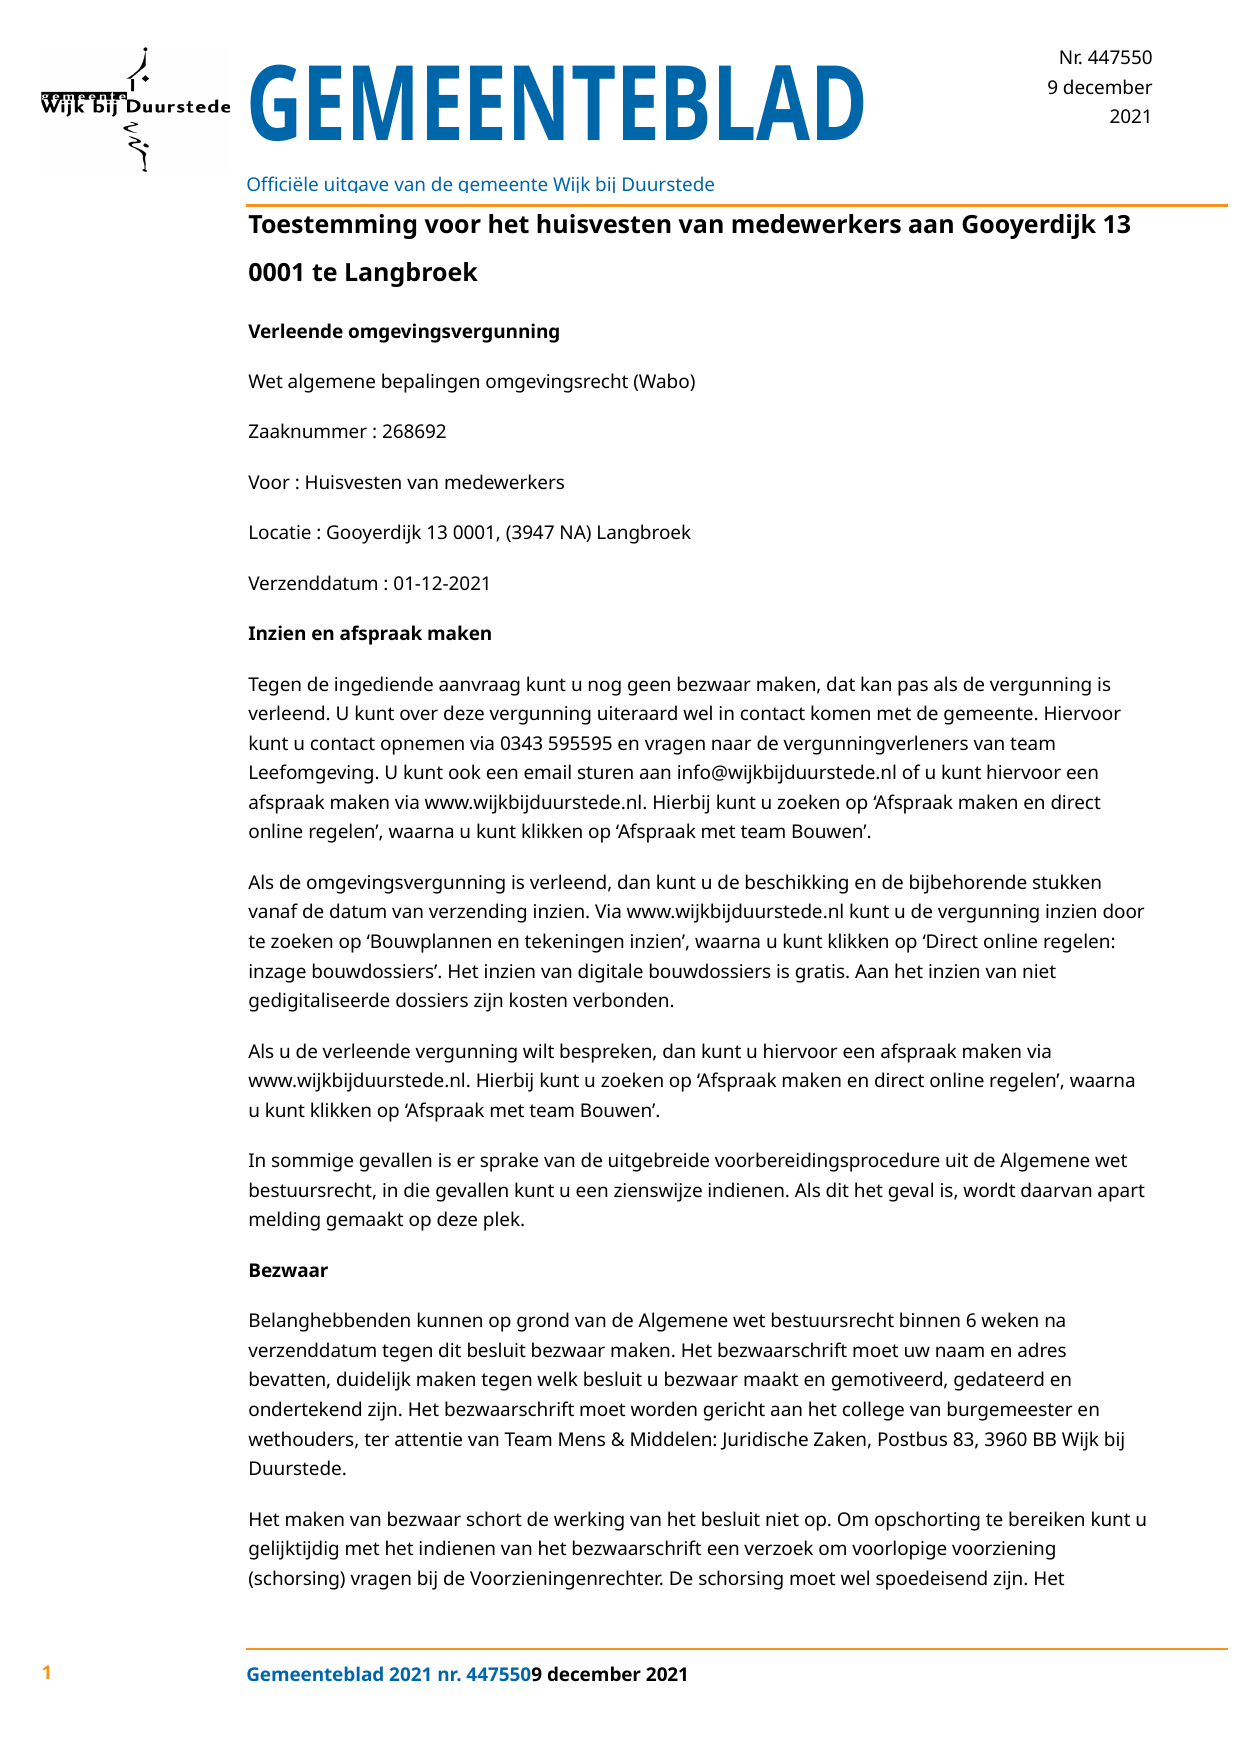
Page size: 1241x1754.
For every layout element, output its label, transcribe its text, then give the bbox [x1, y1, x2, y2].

text Verleende omgevingsvergunning [248, 318, 1152, 344]
text Verzenddatum : 01-12-2021 [248, 570, 1152, 596]
text Tegen de ingediende aanvraag kunt u nog geen bezwaar maken, dat kan pas als de vergunning is verleend. U kunt over deze vergunning uiteraard wel in contact komen met de gemeente. Hiervoor kunt u contact opnemen via 0343 595595 en vragen naar de vergunningverleners van team Leefomgeving. U kunt ook een email sturen aan info@wijkbijduurstede.nl of u kunt hiervoor een afspraak maken via www.wijkbijduurstede.nl. Hierbij kunt u zoeken op ‘Afspraak maken en direct online regelen’, waarna u kunt klikken op ‘Afspraak met team Bouwen’. [248, 671, 1152, 844]
text Het maken van bezwaar schort de werking van het besluit niet op. Om opschorting te bereiken kunt u gelijktijdig met het indienen van het bezwaarschrift een verzoek om voorlopige voorziening (schorsing) vragen bij de Voorzieningenrechter. De schorsing moet wel spoedeisend zijn. Het [248, 1506, 1152, 1591]
text Belanghebbenden kunnen op grond van de Algemene wet bestuursrecht binnen 6 weken na verzenddatum tegen dit besluit bezwaar maken. Het bezwaarschrift moet uw naam en adres bevatten, duidelijk maken tegen welk besluit u bezwaar maakt en gemotiveerd, gedateerd en ondertekend zijn. Het bezwaarschrift moet worden gericht aan het college van burgemeester en wethouders, ter attentie van Team Mens & Middelen: Juridische Zaken, Postbus 83, 3960 BB Wijk bij Duurstede. [248, 1307, 1152, 1481]
text Wet algemene bepalingen omgevingsrecht (Wabo) [248, 368, 1152, 394]
text Zaaknummer : 268692 [248, 419, 1152, 444]
text Toestemming voor het huisvesten van medewerkers aan Gooyerdijk 13 0001 te Langbroek [248, 207, 1152, 288]
text Als de omgevingsvergunning is verleend, dan kunt u de beschikking en de bijbehorende stukken vanaf de datum van verzending inzien. Via www.wijkbijduurstede.nl kunt u de vergunning inzien door te zoeken op ‘Bouwplannen en tekeningen inzien’, waarna u kunt klikken op ‘Direct online regelen: inzage bouwdossiers’. Het inzien van digitale bouwdossiers is gratis. Aan het inzien van niet gedigitaliseerde dossiers zijn kosten verbonden. [248, 869, 1152, 1013]
text Als u de verleende vergunning wilt bespreken, dan kunt u hiervoor een afspraak maken via www.wijkbijduurstede.nl. Hierbij kunt u zoeken op ‘Afspraak maken en direct online regelen’, waarna u kunt klikken op ‘Afspraak met team Bouwen’. [248, 1038, 1152, 1123]
picture [41, 47, 231, 172]
text In sommige gevallen is er sprake van de uitgebreide voorbereidingsprocedure uit de Algemene wet bestuursrecht, in die gevallen kunt u een zienswijze indienen. Als dit het geval is, wordt daarvan apart melding gemaakt op deze plek. [248, 1147, 1152, 1232]
text Voor : Huisvesten van medewerkers [248, 469, 1152, 495]
text Locatie : Gooyerdijk 13 0001, (3947 NA) Langbroek [248, 519, 1152, 545]
text Bezwaar [248, 1257, 1152, 1283]
text Inzien en afspraak maken [248, 620, 1152, 646]
